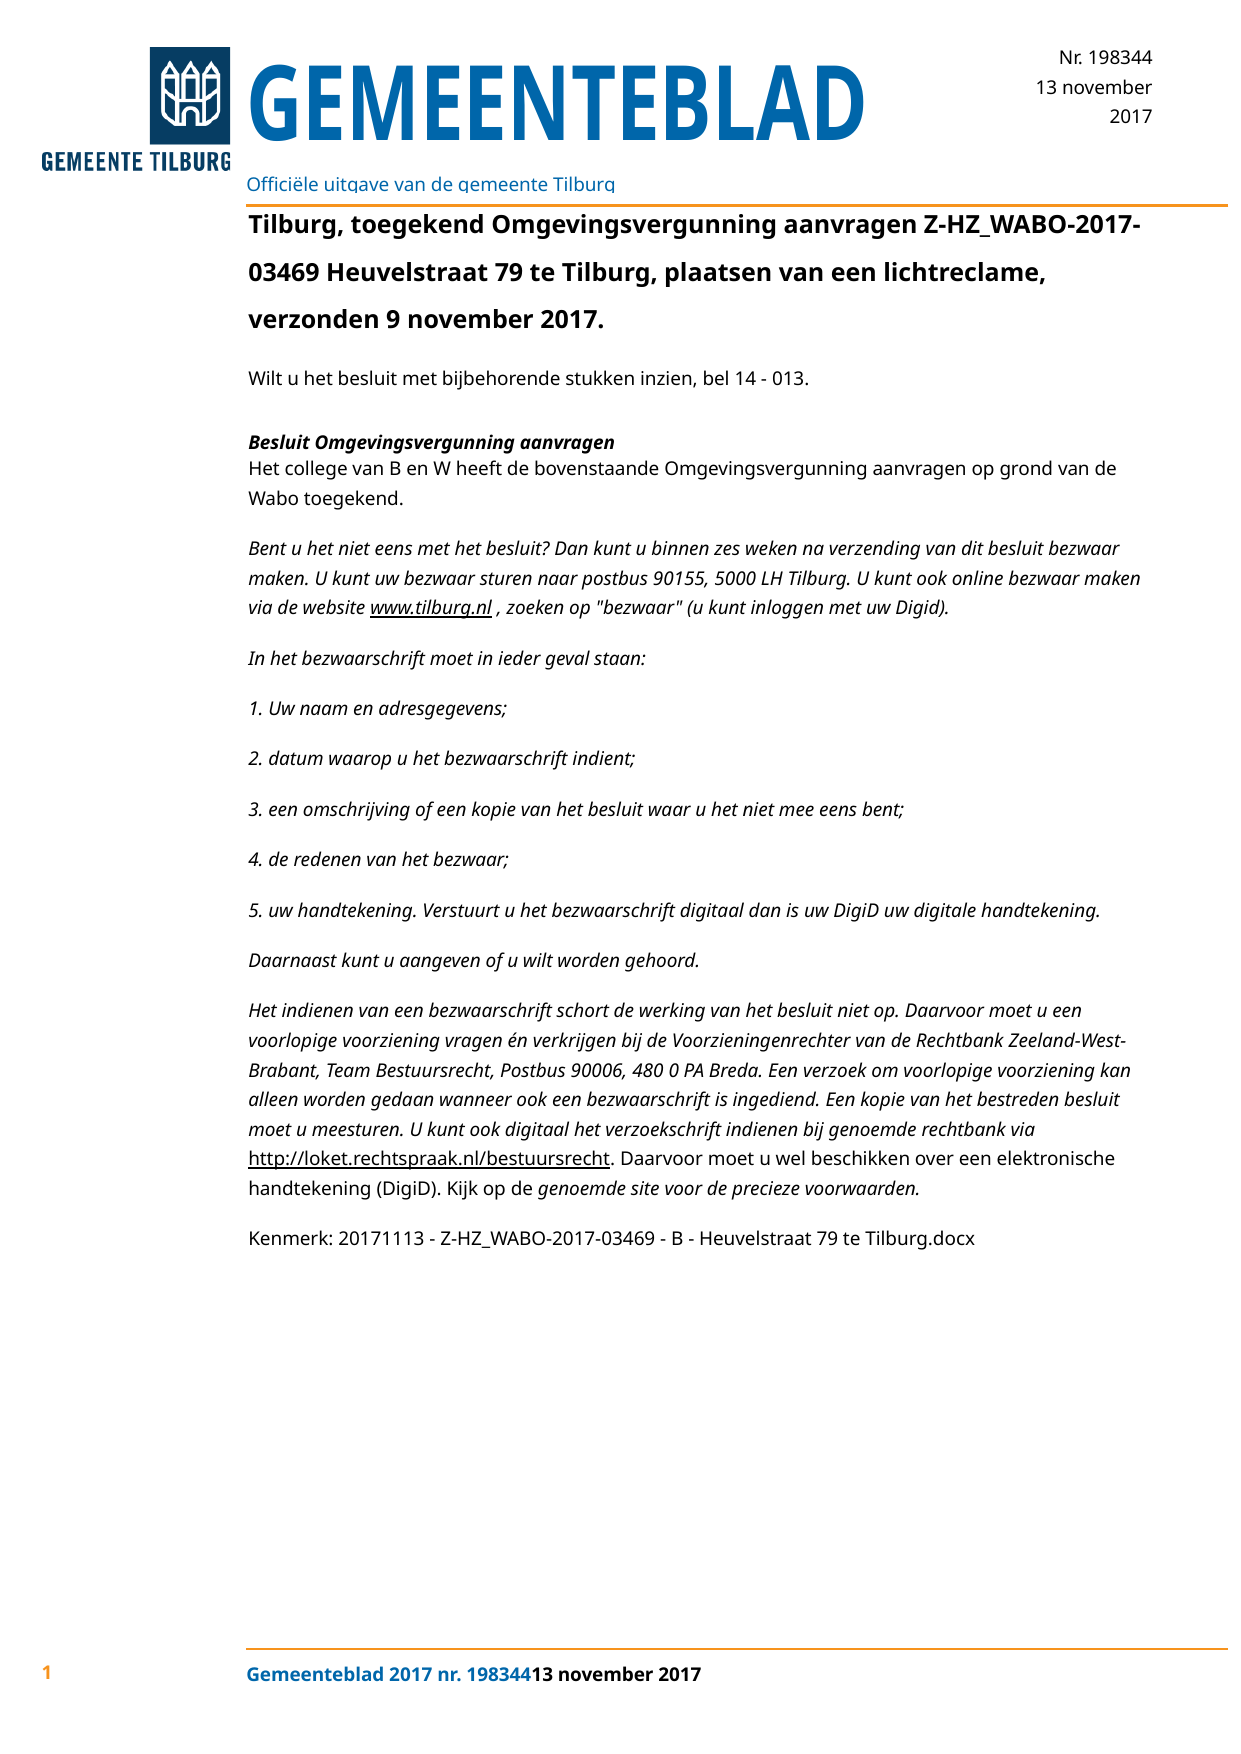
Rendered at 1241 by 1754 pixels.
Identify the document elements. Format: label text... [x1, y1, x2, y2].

text In het bezwaarschrift moet in ieder geval staan: [248, 645, 1152, 671]
text 2. datum waarop u het bezwaarschrift indient; [248, 746, 1152, 771]
text 5. uw handtekening. Verstuurt u het bezwaarschrift digitaal dan is uw DigiD uw digitale handtekening. [248, 897, 1152, 923]
text Kenmerk: 20171113 - Z-HZ_WABO-2017-03469 - B - Heuvelstraat 79 te Tilburg.docx [248, 1226, 1152, 1251]
text Tilburg, toegekend Omgevingsvergunning aanvragen Z-HZ_WABO-2017-03469 Heuvelstraat 79 te Tilburg, plaatsen van een lichtreclame, verzonden 9 november 2017. [248, 207, 1152, 336]
text 3. een omschrijving of een kopie van het besluit waar u het niet mee eens bent; [248, 796, 1152, 822]
text Het indienen van een bezwaarschrift schort de werking van het besluit niet op. Daarvoor moet u een voorlopige voorziening vragen én verkrijgen bij de Voorzieningenrechter van de Rechtbank Zeeland-West-Brabant, Team Bestuursrecht, Postbus 90006, 480 0 PA Breda. Een verzoek om voorlopige voorziening kan alleen worden gedaan wanneer ook een bezwaarschrift is ingediend. Een kopie van het bestreden besluit moet u meesturen. U kunt ook digitaal het verzoekschrift indienen bij genoemde rechtbank via http://loket.rechtspraak.nl/bestuursrecht. Daarvoor moet u wel beschikken over een elektronische handtekening (DigiD). Kijk op de genoemde site voor de precieze voorwaarden. [248, 998, 1152, 1201]
text 4. de redenen van het bezwaar; [248, 846, 1152, 872]
text Het college van B en W heeft de bovenstaande Omgevingsvergunning aanvragen op grond van de Wabo toegekend. [248, 455, 1152, 511]
text Wilt u het besluit met bijbehorende stukken inzien, bel 14 - 013. [248, 366, 1152, 391]
picture [41, 47, 231, 172]
text Daarnaast kunt u aangeven of u wilt worden gehoord. [248, 947, 1152, 973]
text Bent u het niet eens met het besluit? Dan kunt u binnen zes weken na verzending van dit besluit bezwaar maken. U kunt uw bezwaar sturen naar postbus 90155, 5000 LH Tilburg. U kunt ook online bezwaar maken via de website www.tilburg.nl , zoeken op "bezwaar" (u kunt inloggen met uw Digid). [248, 535, 1152, 620]
text 1. Uw naam en adresgegevens; [248, 695, 1152, 721]
text Besluit Omgevingsvergunning aanvragen [248, 429, 1152, 455]
